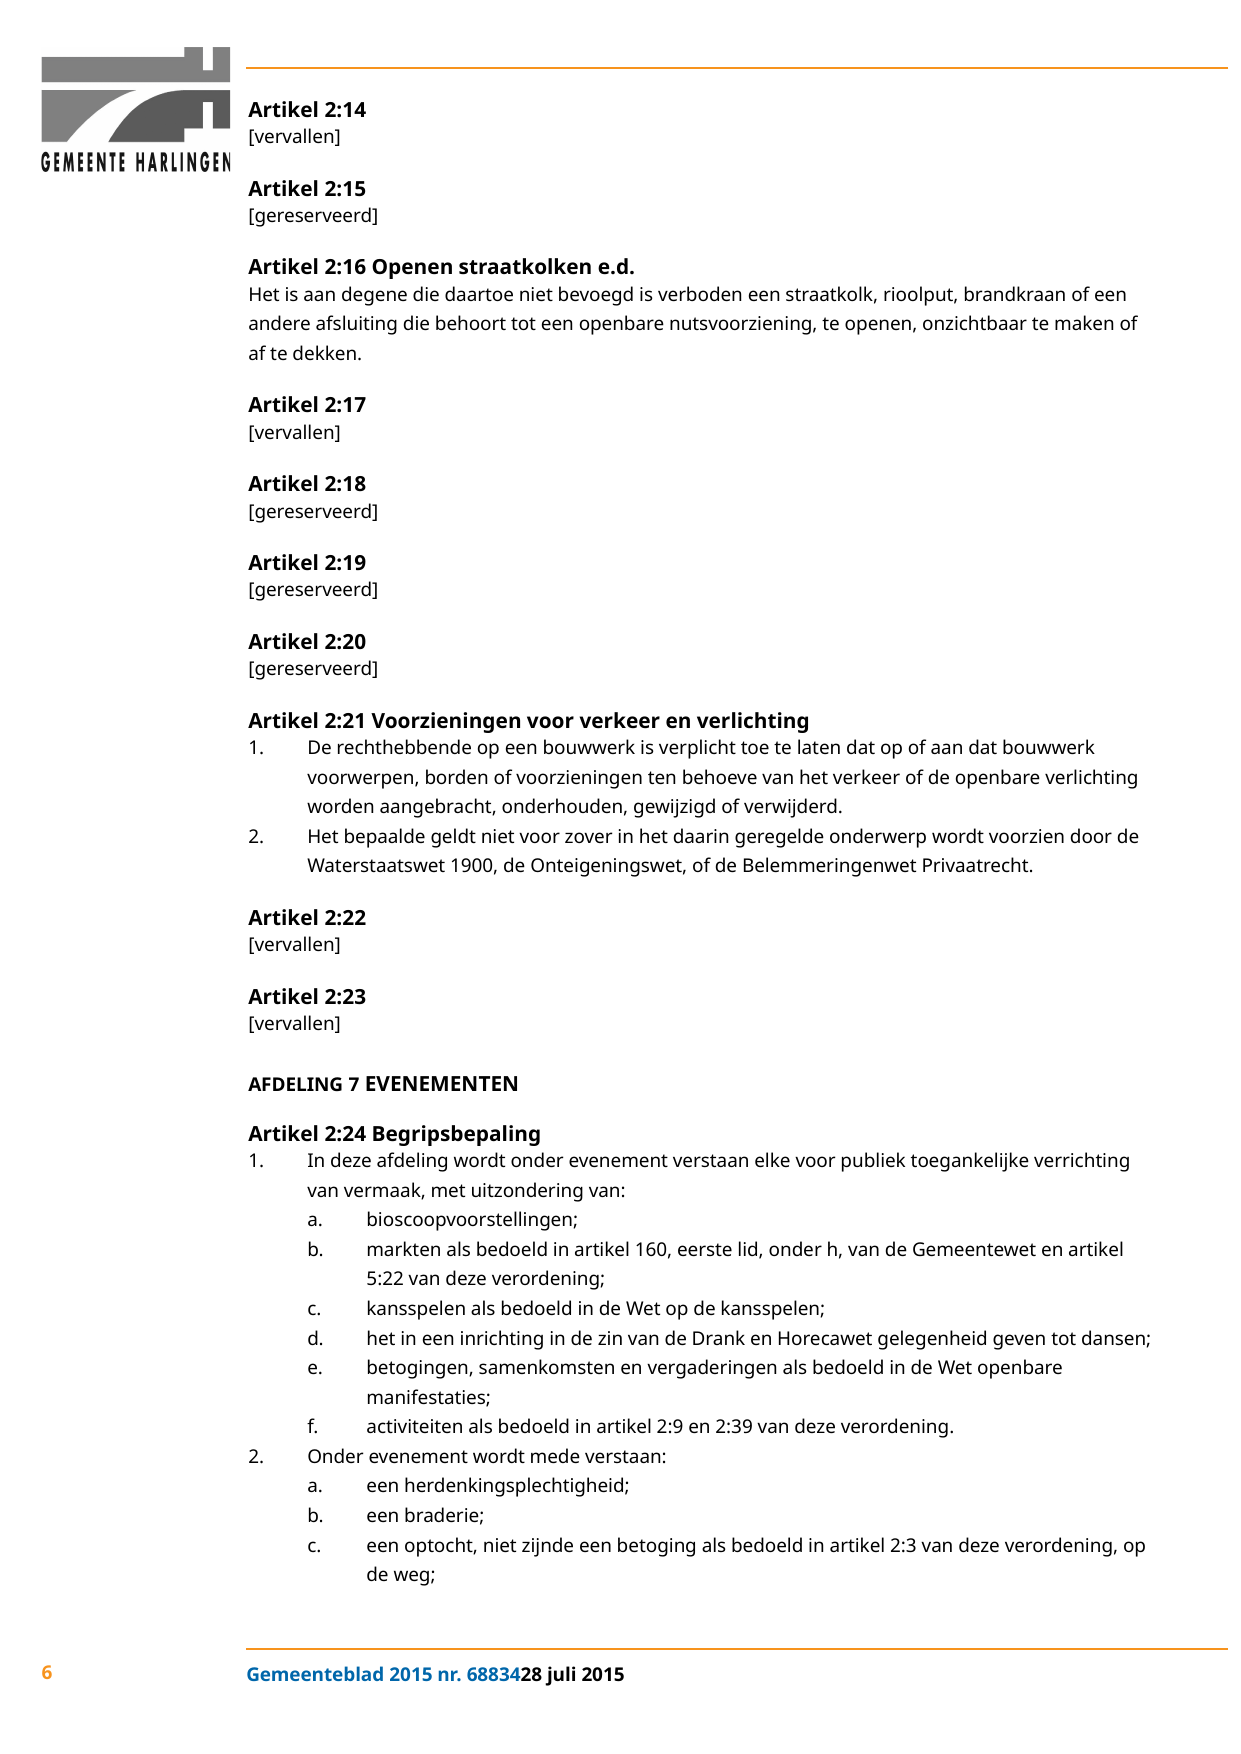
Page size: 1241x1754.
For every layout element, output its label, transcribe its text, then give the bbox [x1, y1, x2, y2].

list een optocht, niet zijnde een betoging als bedoeld in artikel 2:3 van deze verordening, op de weg; [307, 1532, 1152, 1587]
text Artikel 2:23 [248, 982, 1152, 1010]
list kansspelen als bedoeld in de Wet op de kansspelen; [307, 1295, 1152, 1321]
text [vervallen] [248, 123, 1152, 149]
text [vervallen] [248, 932, 1152, 957]
list betogingen, samenkomsten en vergaderingen als bedoeld in de Wet openbare manifestaties; [307, 1354, 1152, 1410]
text Artikel 2:22 [248, 903, 1152, 932]
text [vervallen] [248, 1010, 1152, 1036]
text Artikel 2:24 Begripsbepaling [248, 1119, 1152, 1147]
list Het bepaalde geldt niet voor zover in het daarin geregelde onderwerp wordt voorzien door de Waterstaatswet 1900, de Onteigeningswet, of de Belemmeringenwet Privaatrecht. [248, 823, 1152, 878]
list markten als bedoeld in artikel 160, eerste lid, onder h, van de Gemeentewet en artikel 5:22 van deze verordening; [307, 1236, 1152, 1291]
list een herdenkingsplechtigheid; [307, 1473, 1152, 1498]
text Artikel 2:20 [248, 627, 1152, 656]
text Artikel 2:15 [248, 174, 1152, 202]
list het in een inrichting in de zin van de Drank en Horecawet gelegenheid geven tot dansen; [307, 1325, 1152, 1351]
text [vervallen] [248, 419, 1152, 445]
text Artikel 2:14 [248, 95, 1152, 123]
text Artikel 2:19 [248, 548, 1152, 577]
text [gereserveerd] [248, 202, 1152, 228]
text Het is aan degene die daartoe niet bevoegd is verboden een straatkolk, rioolput, brandkraan of een andere afsluiting die behoort tot een openbare nutsvoorziening, te openen, onzichtbaar te maken of af te dekken. [248, 281, 1152, 366]
text AFDELING 7 EVENEMENTEN [248, 1069, 1152, 1098]
text Artikel 2:21 Voorzieningen voor verkeer en verlichting [248, 706, 1152, 734]
list De rechthebbende op een bouwwerk is verplicht toe te laten dat op of aan dat bouwwerk voorwerpen, borden of voorzieningen ten behoeve van het verkeer of de openbare verlichting worden aangebracht, onderhouden, gewijzigd of verwijderd. [248, 734, 1152, 819]
text [gereserveerd] [248, 498, 1152, 523]
picture [41, 47, 231, 172]
list Onder evenement wordt mede verstaan: [248, 1443, 1152, 1469]
text [gereserveerd] [248, 577, 1152, 602]
list In deze afdeling wordt onder evenement verstaan elke voor publiek toegankelijke verrichting van vermaak, met uitzondering van: [248, 1147, 1152, 1203]
list bioscoopvoorstellingen; [307, 1206, 1152, 1232]
text Artikel 2:17 [248, 391, 1152, 419]
list een braderie; [307, 1502, 1152, 1528]
text [gereserveerd] [248, 656, 1152, 681]
text Artikel 2:16 Openen straatkolken e.d. [248, 252, 1152, 281]
list activiteiten als bedoeld in artikel 2:9 en 2:39 van deze verordening. [307, 1413, 1152, 1439]
text Artikel 2:18 [248, 469, 1152, 498]
